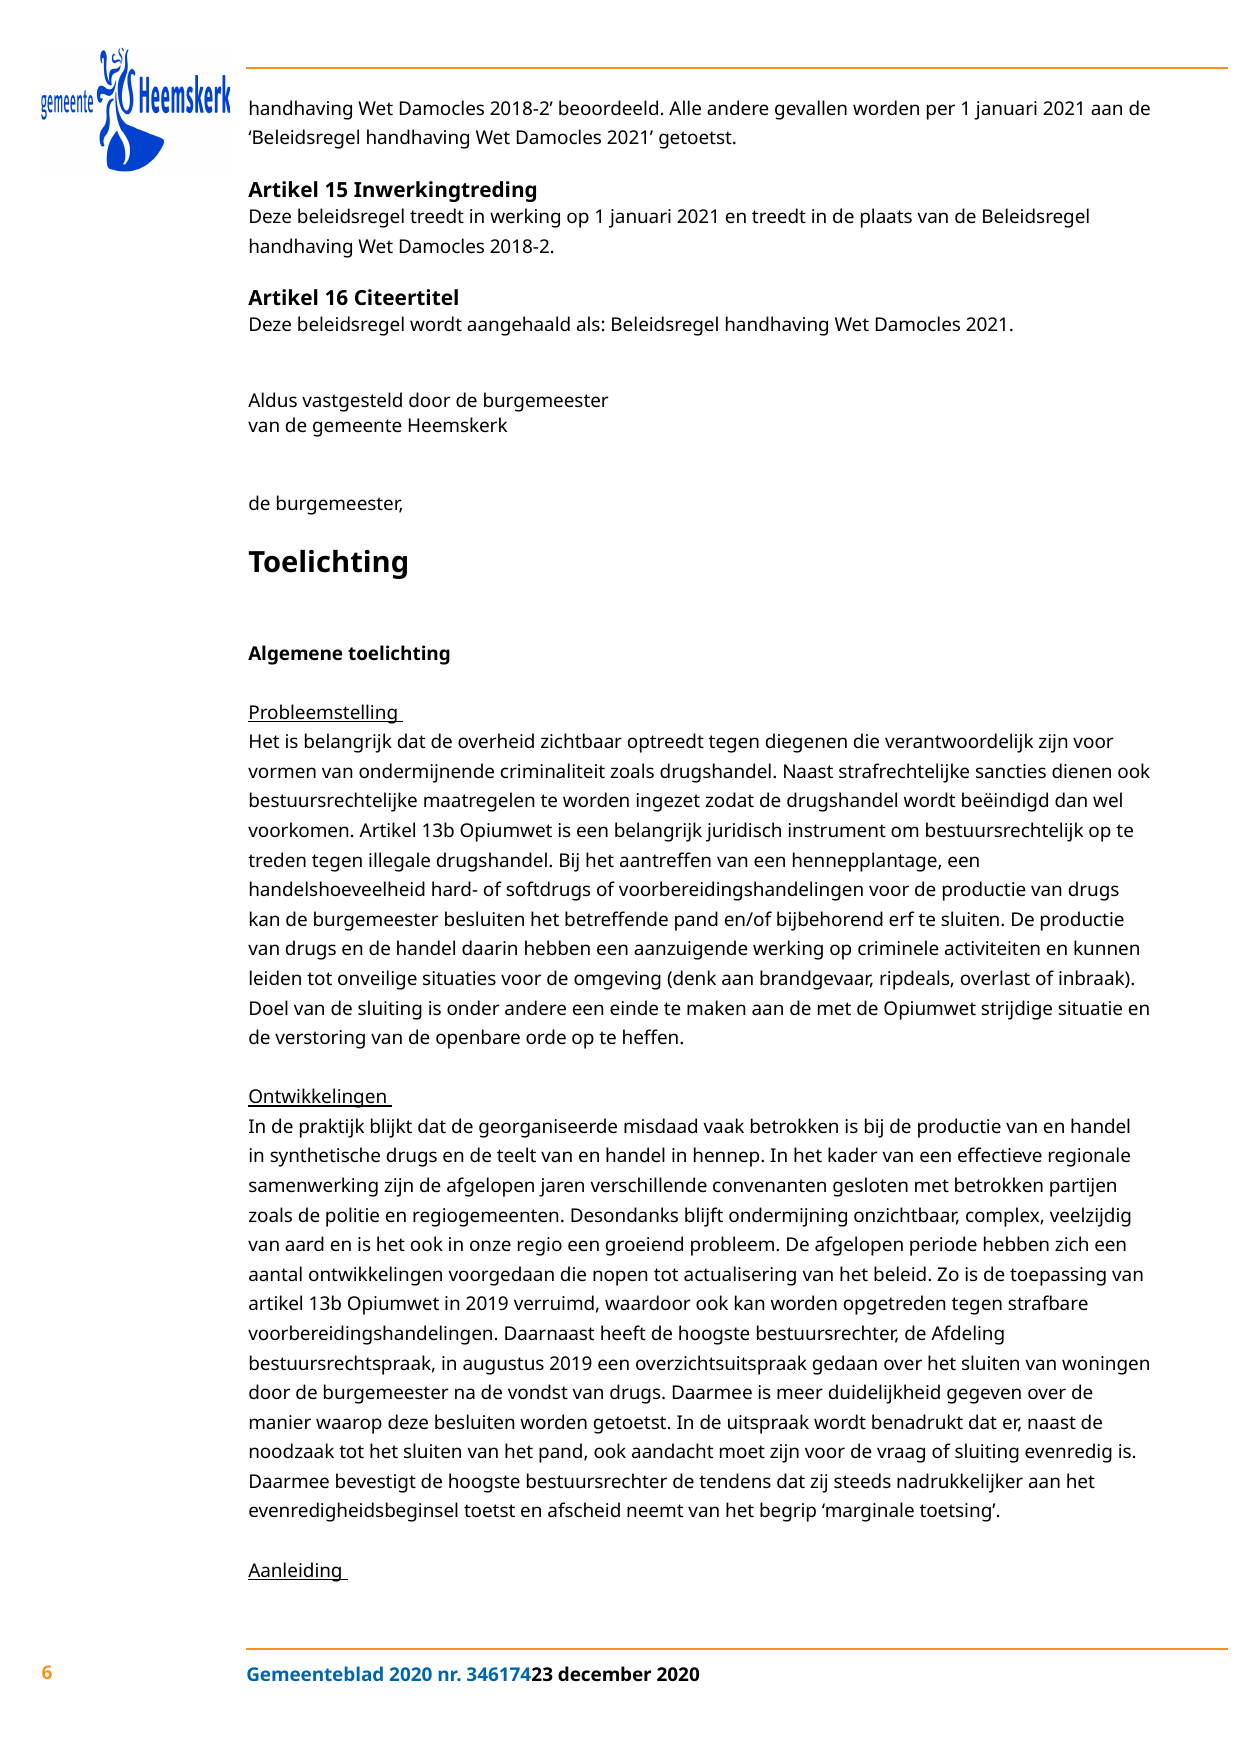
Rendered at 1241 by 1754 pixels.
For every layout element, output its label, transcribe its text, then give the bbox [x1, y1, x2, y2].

text Algemene toelichting [248, 640, 1152, 665]
text Aldus vastgesteld door de burgemeester [248, 387, 1152, 413]
text Artikel 16 Citeertitel [248, 283, 1152, 312]
text Deze beleidsregel wordt aangehaald als: Beleidsregel handhaving Wet Damocles 2021. [248, 312, 1152, 337]
text Toelichting [248, 541, 1152, 581]
text de burgemeester, [248, 490, 1152, 516]
text Artikel 15 Inwerkingtreding [248, 175, 1152, 203]
text van de gemeente Heemskerk [248, 413, 1152, 438]
picture [41, 47, 231, 172]
text Aanleiding [248, 1557, 1152, 1582]
text Deze beleidsregel treedt in werking op 1 januari 2021 en treedt in de plaats van de Beleidsregel handhaving Wet Damocles 2018-2. [248, 203, 1152, 258]
text Het is belangrijk dat de overheid zichtbaar optreedt tegen diegenen die verantwoordelijk zijn voor vormen van ondermijnende criminaliteit zoals drugshandel. Naast strafrechtelijke sancties dienen ook bestuursrechtelijke maatregelen te worden ingezet zodat de drugshandel wordt beëindigd dan wel voorkomen. Artikel 13b Opiumwet is een belangrijk juridisch instrument om bestuursrechtelijk op te treden tegen illegale drugshandel. Bij het aantreffen van een hennepplantage, een handelshoeveelheid hard- of softdrugs of voorbereidingshandelingen voor de productie van drugs kan de burgemeester besluiten het betreffende pand en/of bijbehorend erf te sluiten. De productie van drugs en de handel daarin hebben een aanzuigende werking op criminele activiteiten en kunnen leiden tot onveilige situaties voor de omgeving (denk aan brandgevaar, ripdeals, overlast of inbraak). Doel van de sluiting is onder andere een einde te maken aan de met de Opiumwet strijdige situatie en de verstoring van de openbare orde op te heffen. [248, 728, 1152, 1050]
text handhaving Wet Damocles 2018-2’ beoordeeld. Alle andere gevallen worden per 1 januari 2021 aan de ‘Beleidsregel handhaving Wet Damocles 2021’ getoetst. [248, 95, 1152, 150]
text Ontwikkelingen [248, 1083, 1152, 1109]
text In de praktijk blijkt dat de georganiseerde misdaad vaak betrokken is bij de productie van en handel in synthetische drugs en de teelt van en handel in hennep. In het kader van een effectieve regionale samenwerking zijn de afgelopen jaren verschillende convenanten gesloten met betrokken partijen zoals de politie en regiogemeenten. Desondanks blijft ondermijning onzichtbaar, complex, veelzijdig van aard en is het ook in onze regio een groeiend probleem. De afgelopen periode hebben zich een aantal ontwikkelingen voorgedaan die nopen tot actualisering van het beleid. Zo is de toepassing van artikel 13b Opiumwet in 2019 verruimd, waardoor ook kan worden opgetreden tegen strafbare voorbereidingshandelingen. Daarnaast heeft de hoogste bestuursrechter, de Afdeling bestuursrechtspraak, in augustus 2019 een overzichtsuitspraak gedaan over het sluiten van woningen door de burgemeester na de vondst van drugs. Daarmee is meer duidelijkheid gegeven over de manier waarop deze besluiten worden getoetst. In de uitspraak wordt benadrukt dat er, naast de noodzaak tot het sluiten van het pand, ook aandacht moet zijn voor de vraag of sluiting evenredig is. Daarmee bevestigt de hoogste bestuursrechter de tendens dat zij steeds nadrukkelijker aan het evenredigheidsbeginsel toetst en afscheid neemt van het begrip ‘marginale toetsing’. [248, 1113, 1152, 1523]
text Probleemstelling [248, 699, 1152, 724]
